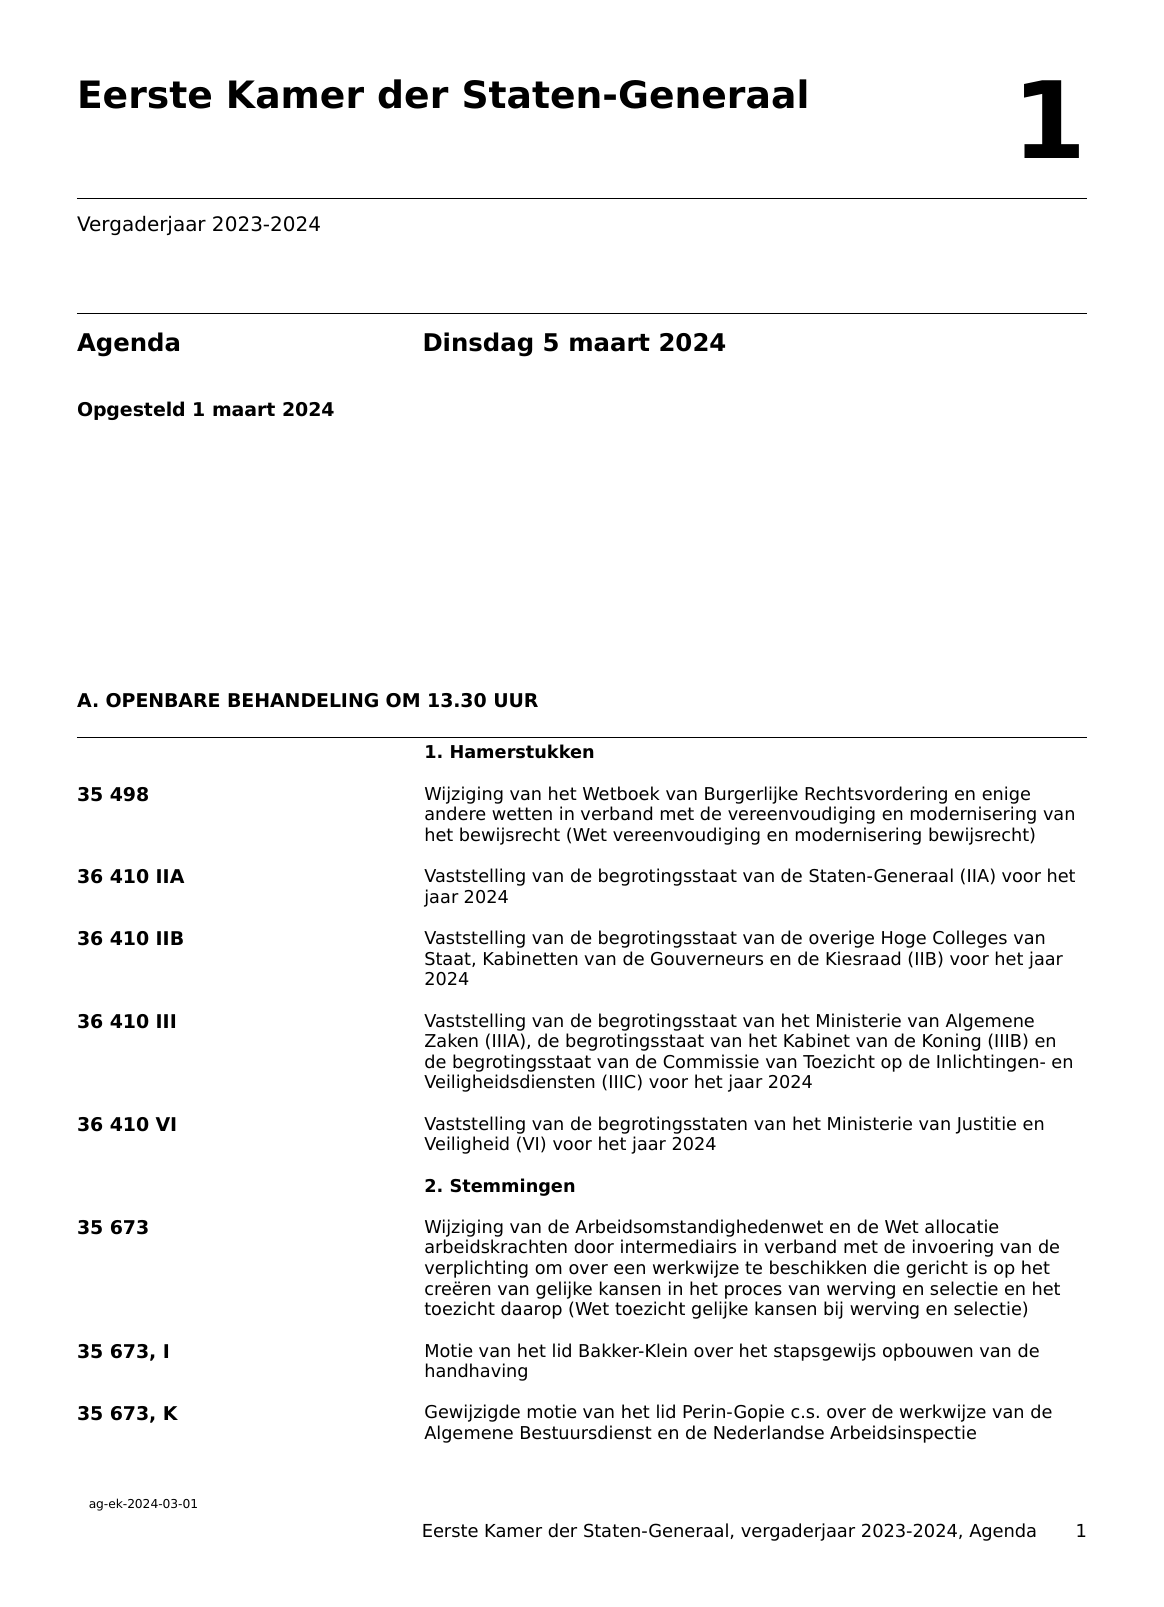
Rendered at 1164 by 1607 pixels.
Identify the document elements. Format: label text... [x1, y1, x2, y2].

table_cell Vaststelling van de begrotingsstaat van de overige Hoge Colleges van Staat, Kabinetten van de Gouverneurs en de Kiesraad (IIB) voor het jaar 2024 [418, 928, 1087, 990]
table_cell [401, 1341, 418, 1382]
table_cell [77, 908, 401, 928]
table_cell 36 410 III [77, 1011, 401, 1093]
table_cell 35 673 [77, 1217, 401, 1320]
table_cell [77, 1093, 401, 1114]
table_cell Gewijzigde motie van het lid Perin-Gopie c.s. over de werkwijze van de Algemene Bestuursdienst en de Nederlandse Arbeidsinspectie [418, 1403, 1087, 1444]
table_cell Motie van het lid Bakker-Klein over het stapsgewijs opbouwen van de handhaving [418, 1341, 1087, 1382]
table_cell Dinsdag 5 maart 2024 [422, 314, 1087, 357]
table_cell Vaststelling van de begrotingsstaat van de Staten-Generaal (IIA) voor het jaar 2024 [418, 866, 1087, 907]
table_cell [418, 908, 1087, 928]
table_cell 35 498 [77, 784, 401, 846]
table_cell [401, 1444, 418, 1464]
table_cell [401, 784, 418, 846]
table_cell [401, 1176, 418, 1196]
table_cell [418, 846, 1087, 866]
table_cell [77, 1382, 401, 1402]
table_cell Agenda [77, 314, 422, 357]
table_cell [401, 1217, 418, 1320]
table_cell 36 410 VI [77, 1114, 401, 1155]
table_cell 35 673, I [77, 1341, 401, 1382]
table_cell [418, 990, 1087, 1011]
text Opgesteld 1 maart 2024 [77, 399, 1087, 421]
table_cell [401, 908, 418, 928]
table_cell [401, 990, 418, 1011]
table_cell [401, 1196, 418, 1217]
table_cell Vaststelling van de begrotingsstaat van het Ministerie van Algemene Zaken (IIIA), de begrotingsstaat van het Kabinet van de Koning (IIIB) en de begrotingsstaat van de Commissie van Toezicht op de Inlichtingen- en Veiligheidsdiensten (IIIC) voor het jaar 2024 [418, 1011, 1087, 1093]
table_cell [401, 846, 418, 866]
table_cell [77, 990, 401, 1011]
table_cell [77, 846, 401, 866]
text ag-ek-2024-03-01 [88, 1497, 323, 1511]
table_cell Vergaderjaar 2023-2024 [77, 199, 1087, 313]
table_cell 35 673, K [77, 1403, 401, 1444]
table_cell [401, 1320, 418, 1341]
table_header [77, 738, 401, 763]
table_cell [77, 1320, 401, 1341]
table_cell 36 410 IIB [77, 928, 401, 990]
table_cell [401, 866, 418, 907]
table_header 1 [886, 59, 1087, 198]
table_cell Wijziging van het Wetboek van Burgerlijke Rechtsvordering en enige andere wetten in verband met de vereenvoudiging en modernisering van het bewijsrecht (Wet vereenvoudiging en modernisering bewijsrecht) [418, 784, 1087, 846]
table_cell [401, 1155, 418, 1176]
table_cell [418, 1444, 1087, 1464]
table_cell [401, 763, 418, 784]
table_cell [401, 1403, 418, 1444]
table_cell [401, 1114, 418, 1155]
table_cell [77, 1444, 401, 1464]
table_header 1. Hamerstukken [418, 738, 1087, 763]
table_cell 2. Stemmingen [418, 1176, 1087, 1196]
table_cell [401, 1093, 418, 1114]
table_cell [77, 1196, 401, 1217]
table_cell Vaststelling van de begrotingsstaten van het Ministerie van Justitie en Veiligheid (VI) voor het jaar 2024 [418, 1114, 1087, 1155]
table_cell [418, 1155, 1087, 1176]
table_cell [401, 1011, 418, 1093]
table_cell [418, 1093, 1087, 1114]
table_cell [418, 1320, 1087, 1341]
table_cell [418, 1382, 1087, 1402]
table_cell [418, 763, 1087, 784]
table_cell [401, 928, 418, 990]
subtitle A. OPENBARE BEHANDELING OM 13.30 UUR [77, 690, 1087, 712]
table_cell [418, 1196, 1087, 1217]
table_cell Wijziging van de Arbeidsomstandighedenwet en de Wet allocatie arbeidskrachten door intermediairs in verband met de invoering van de verplichting om over een werkwijze te beschikken die gericht is op het creëren van gelijke kansen in het proces van werving en selectie en het toezicht daarop (Wet toezicht gelijke kansen bij werving en selectie) [418, 1217, 1087, 1320]
table_cell [401, 1382, 418, 1402]
table_cell 36 410 IIA [77, 866, 401, 907]
table_header Eerste Kamer der Staten-Generaal [77, 59, 886, 198]
table_cell [77, 1176, 401, 1196]
table_cell [77, 1155, 401, 1176]
table_cell [77, 763, 401, 784]
table_header [401, 738, 418, 763]
